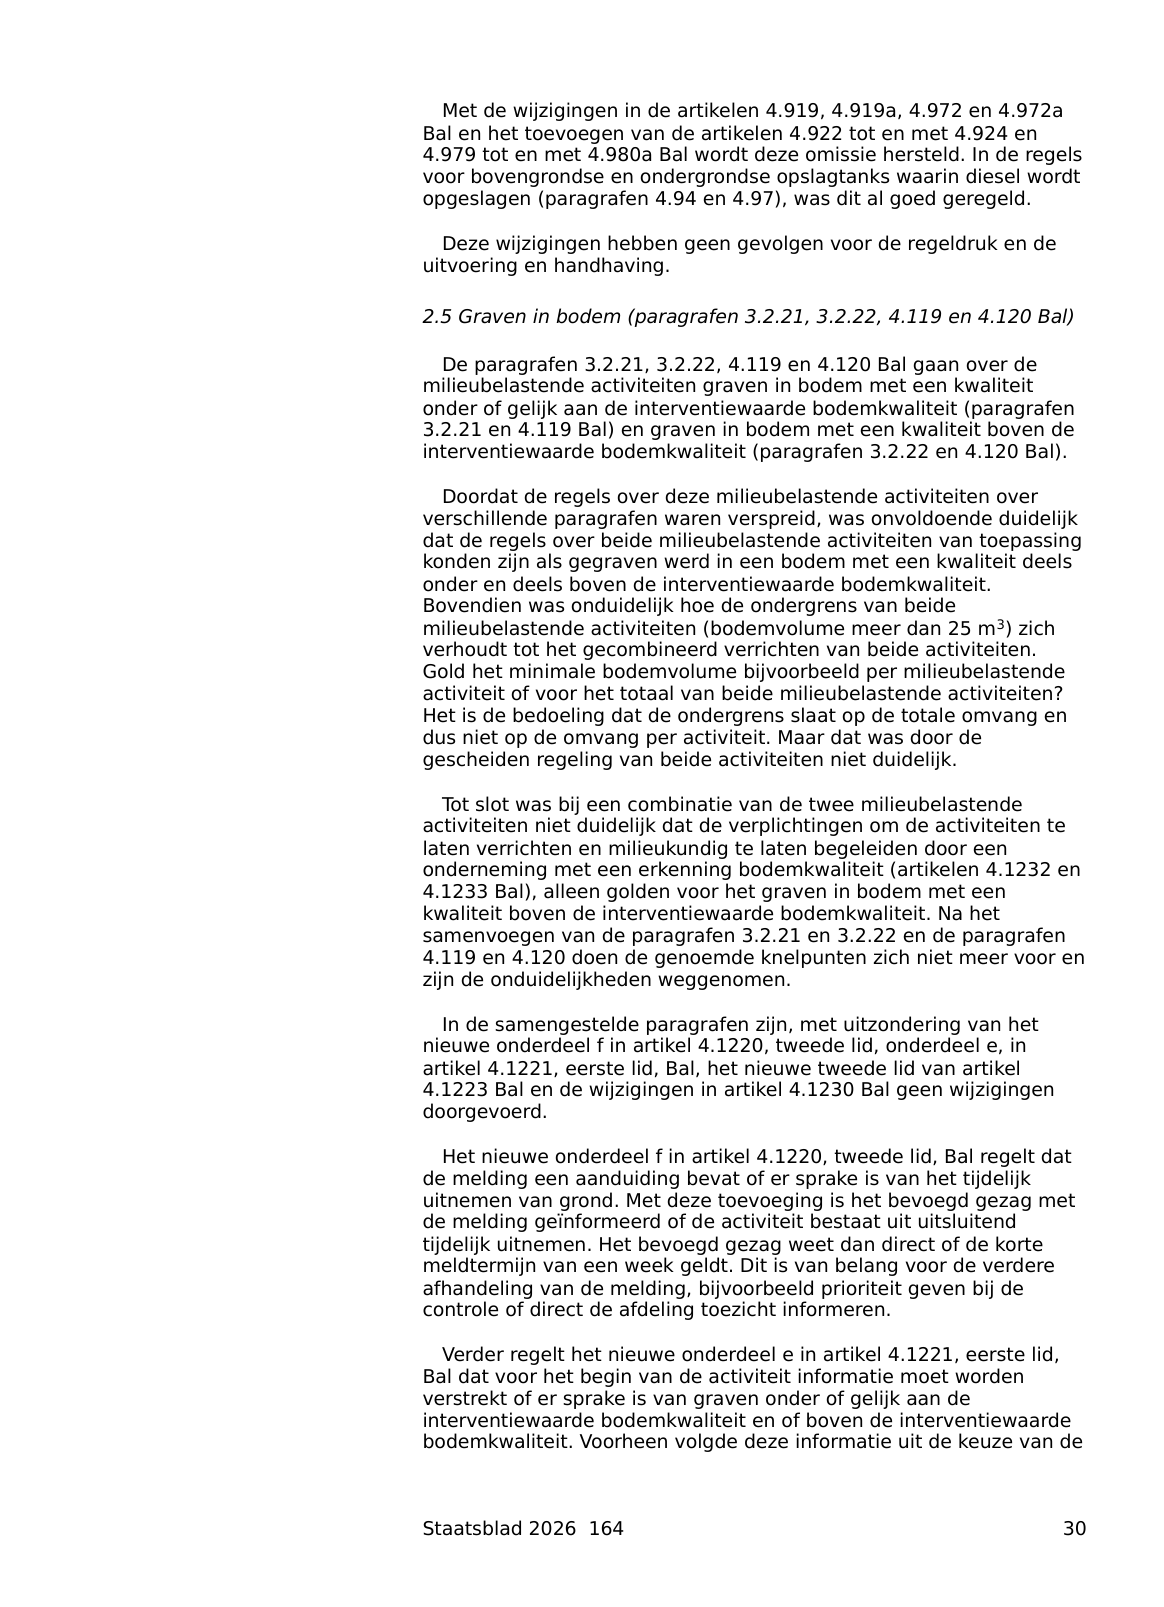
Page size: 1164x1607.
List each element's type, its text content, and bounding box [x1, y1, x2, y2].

text Verder regelt het nieuwe onderdeel e in artikel 4.1221, eerste lid, Bal dat voor het begin van de activiteit informatie moet worden verstrekt of er sprake is van graven onder of gelijk aan de interventiewaarde bodemkwaliteit en of boven de interventiewaarde bodemkwaliteit. Voorheen volgde deze informatie uit de keuze van de [422, 1343, 1087, 1453]
text Het nieuwe onderdeel f in artikel 4.1220, tweede lid, Bal regelt dat de melding een aanduiding bevat of er sprake is van het tijdelijk uitnemen van grond. Met deze toevoeging is het bevoegd gezag met de melding geïnformeerd of de activiteit bestaat uit uitsluitend tijdelijk uitnemen. Het bevoegd gezag weet dan direct of de korte meldtermijn van een week geldt. Dit is van belang voor de verdere afhandeling van de melding, bijvoorbeeld prioriteit geven bij de controle of direct de afdeling toezicht informeren. [422, 1146, 1087, 1321]
text Tot slot was bij een combinatie van de twee milieubelastende activiteiten niet duidelijk dat de verplichtingen om de activiteiten te laten verrichten en milieukundig te laten begeleiden door een onderneming met een erkenning bodemkwaliteit (artikelen 4.1232 en 4.1233 Bal), alleen golden voor het graven in bodem met een kwaliteit boven de interventiewaarde bodemkwaliteit. Na het samenvoegen van de paragrafen 3.2.21 en 3.2.22 en de paragrafen 4.119 en 4.120 doen de genoemde knelpunten zich niet meer voor en zijn de onduidelijkheden weggenomen. [422, 793, 1087, 991]
text Deze wijzigingen hebben geen gevolgen voor de regeldruk en de uitvoering en handhaving. [422, 232, 1087, 276]
text In de samengestelde paragrafen zijn, met uitzondering van het nieuwe onderdeel f in artikel 4.1220, tweede lid, onderdeel e, in artikel 4.1221, eerste lid, Bal, het nieuwe tweede lid van artikel 4.1223 Bal en de wijzigingen in artikel 4.1230 Bal geen wijzigingen doorgevoerd. [422, 1013, 1087, 1123]
text Doordat de regels over deze milieubelastende activiteiten over verschillende paragrafen waren verspreid, was onvoldoende duidelijk dat de regels over beide milieubelastende activiteiten van toepassing konden zijn als gegraven werd in een bodem met een kwaliteit deels onder en deels boven de interventiewaarde bodemkwaliteit. Bovendien was onduidelijk hoe de ondergrens van beide milieubelastende activiteiten (bodemvolume meer dan 25 m3) zich verhoudt tot het gecombineerd verrichten van beide activiteiten. Gold het minimale bodemvolume bijvoorbeeld per milieubelastende activiteit of voor het totaal van beide milieubelastende activiteiten? Het is de bedoeling dat de ondergrens slaat op de totale omvang en dus niet op de omvang per activiteit. Maar dat was door de gescheiden regeling van beide activiteiten niet duidelijk. [422, 486, 1087, 771]
text De paragrafen 3.2.21, 3.2.22, 4.119 en 4.120 Bal gaan over de milieubelastende activiteiten graven in bodem met een kwaliteit onder of gelijk aan de interventiewaarde bodemkwaliteit (paragrafen 3.2.21 en 4.119 Bal) en graven in bodem met een kwaliteit boven de interventiewaarde bodemkwaliteit (paragrafen 3.2.22 en 4.120 Bal). [422, 353, 1087, 463]
text Met de wijzigingen in de artikelen 4.919, 4.919a, 4.972 en 4.972a Bal en het toevoegen van de artikelen 4.922 tot en met 4.924 en 4.979 tot en met 4.980a Bal wordt deze omissie hersteld. In de regels voor bovengrondse en ondergrondse opslagtanks waarin diesel wordt opgeslagen (paragrafen 4.94 en 4.97), was dit al goed geregeld. [422, 100, 1087, 210]
subtitle 2.5 Graven in bodem (paragrafen 3.2.21, 3.2.22, 4.119 en 4.120 Bal) [422, 306, 1087, 328]
